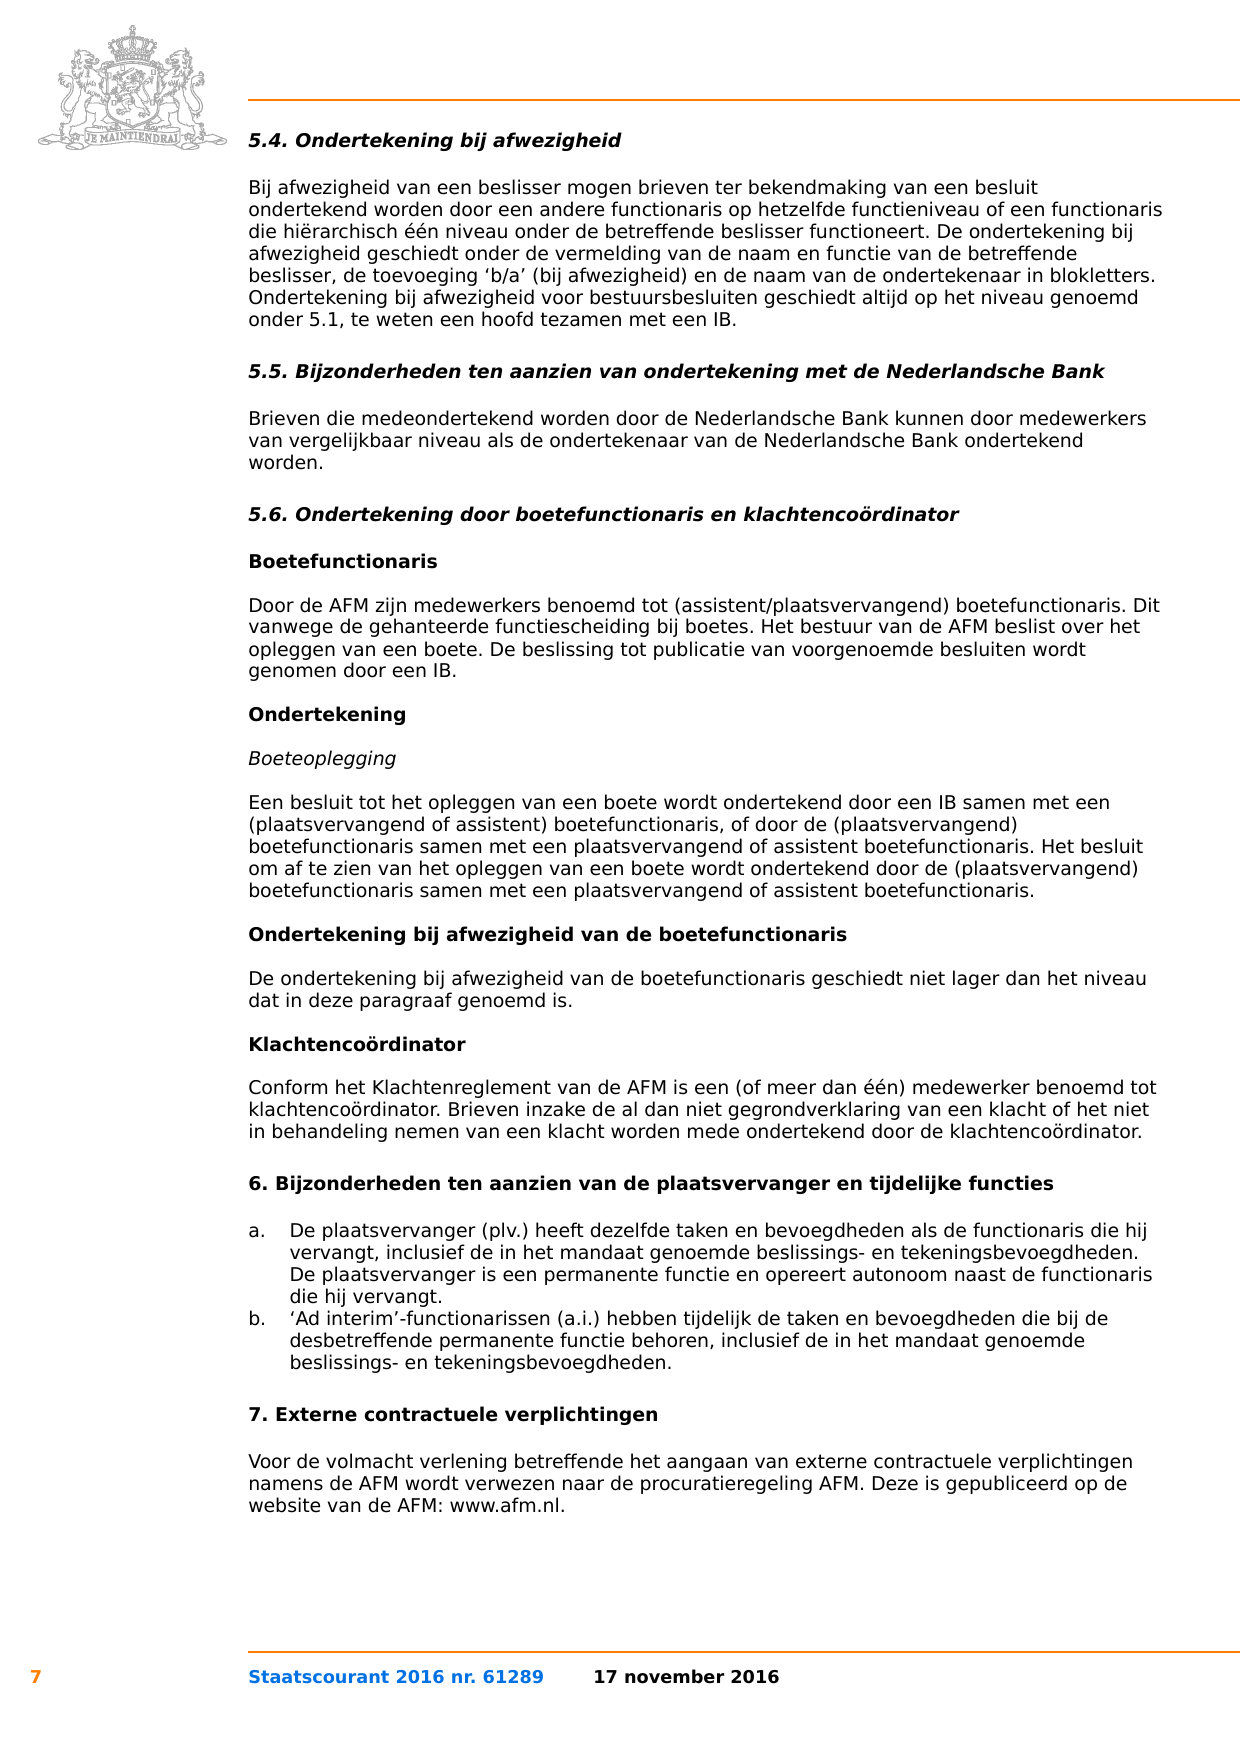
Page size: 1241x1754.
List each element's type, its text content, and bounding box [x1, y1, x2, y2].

subtitle Klachtencoördinator [248, 1033, 1163, 1055]
text b. ‘Ad interim’-functionarissen (a.i.) hebben tijdelijk de taken en bevoegdheden die bij de desbetreffende permanente functie behoren, inclusief de in het mandaat genoemde beslissings- en tekeningsbevoegdheden. [248, 1308, 1163, 1374]
subtitle 7. Externe contractuele verplichtingen [248, 1404, 1163, 1426]
subtitle 5.6. Ondertekening door boetefunctionaris en klachtencoördinator [248, 504, 1163, 526]
subtitle Boetefunctionaris [248, 551, 1163, 573]
subtitle Ondertekening bij afwezigheid van de boetefunctionaris [248, 924, 1163, 946]
text Conform het Klachtenreglement van de AFM is een (of meer dan één) medewerker benoemd tot klachtencoördinator. Brieven inzake de al dan niet gegrondverklaring van een klacht of het niet in behandeling nemen van een klacht worden mede ondertekend door de klachtencoördinator. [248, 1077, 1163, 1143]
subtitle 5.5. Bijzonderheden ten aanzien van ondertekening met de Nederlandsche Bank [248, 361, 1163, 383]
picture [38, 25, 227, 150]
text Bij afwezigheid van een beslisser mogen brieven ter bekendmaking van een besluit ondertekend worden door een andere functionaris op hetzelfde functieniveau of een functionaris die hiërarchisch één niveau onder de betreffende beslisser functioneert. De ondertekening bij afwezigheid geschiedt onder de vermelding van de naam en functie van de betreffende beslisser, de toevoeging ‘b/a’ (bij afwezigheid) en de naam van de ondertekenaar in blokletters. Ondertekening bij afwezigheid voor bestuursbesluiten geschiedt altijd op het niveau genoemd onder 5.1, te weten een hoofd tezamen met een IB. [248, 177, 1163, 331]
text Een besluit tot het opleggen van een boete wordt ondertekend door een IB samen met een (plaatsvervangend of assistent) boetefunctionaris, of door de (plaatsvervangend) boetefunctionaris samen met een plaatsvervangend of assistent boetefunctionaris. Het besluit om af te zien van het opleggen van een boete wordt ondertekend door de (plaatsvervangend) boetefunctionaris samen met een plaatsvervangend of assistent boetefunctionaris. [248, 792, 1163, 902]
subtitle Ondertekening [248, 704, 1163, 726]
text Brieven die medeondertekend worden door de Nederlandsche Bank kunnen door medewerkers van vergelijkbaar niveau als de ondertekenaar van de Nederlandsche Bank ondertekend worden. [248, 408, 1163, 474]
subtitle 6. Bijzonderheden ten aanzien van de plaatsvervanger en tijdelijke functies [248, 1173, 1163, 1195]
text Voor de volmacht verlening betreffende het aangaan van externe contractuele verplichtingen namens de AFM wordt verwezen naar de procuratieregeling AFM. Deze is gepubliceerd op de website van de AFM: www.afm.nl. [248, 1451, 1163, 1517]
text a. De plaatsvervanger (plv.) heeft dezelfde taken en bevoegdheden als de functionaris die hij vervangt, inclusief de in het mandaat genoemde beslissings- en tekeningsbevoegdheden. De plaatsvervanger is een permanente functie en opereert autonoom naast de functionaris die hij vervangt. [248, 1220, 1163, 1308]
subtitle Boeteoplegging [248, 748, 1163, 770]
subtitle 5.4. Ondertekening bij afwezigheid [248, 130, 1163, 152]
text Door de AFM zijn medewerkers benoemd tot (assistent/plaatsvervangend) boetefunctionaris. Dit vanwege de gehanteerde functiescheiding bij boetes. Het bestuur van de AFM beslist over het opleggen van een boete. De beslissing tot publicatie van voorgenoemde besluiten wordt genomen door een IB. [248, 594, 1163, 682]
text De ondertekening bij afwezigheid van de boetefunctionaris geschiedt niet lager dan het niveau dat in deze paragraaf genoemd is. [248, 968, 1163, 1012]
